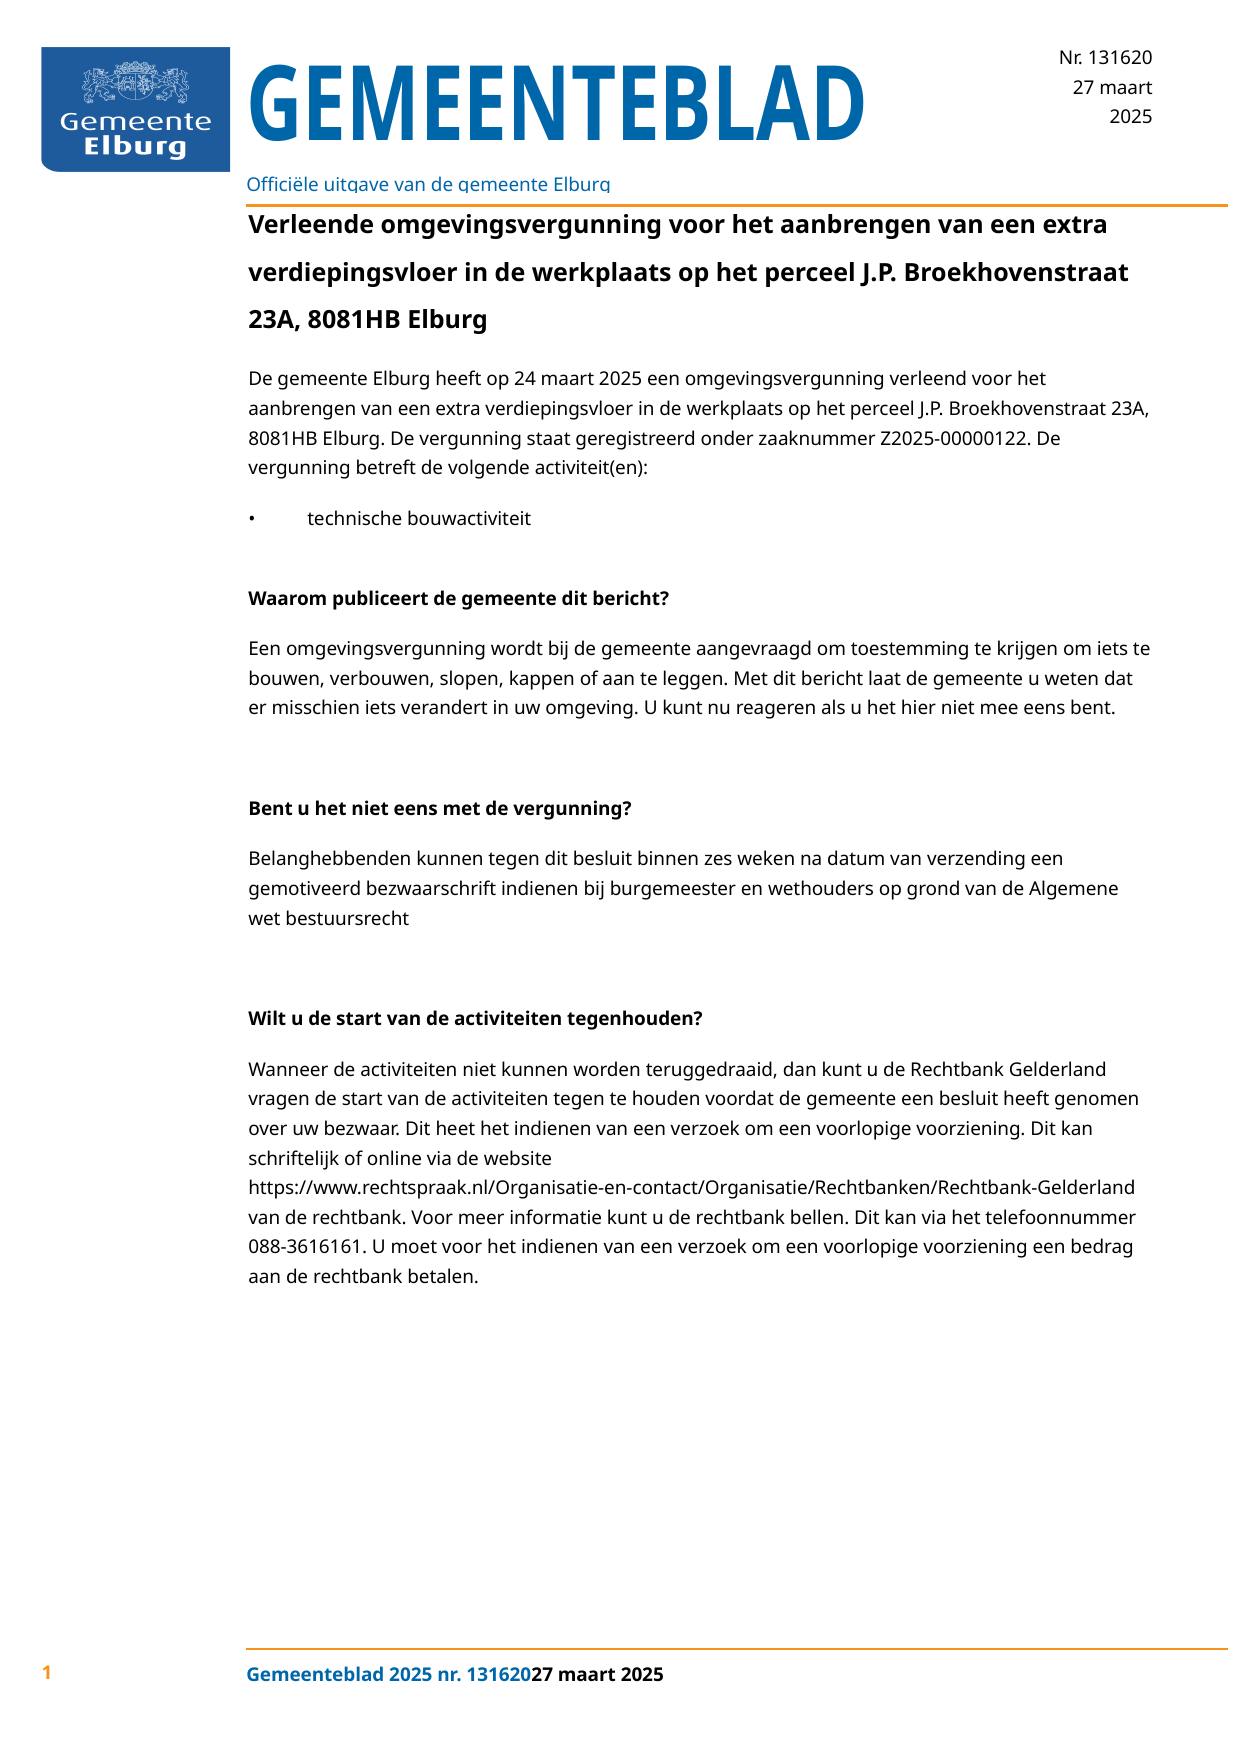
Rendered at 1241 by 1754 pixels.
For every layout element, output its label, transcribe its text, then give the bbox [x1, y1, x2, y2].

text Een omgevingsvergunning wordt bij de gemeente aangevraagd om toestemming te krijgen om iets te bouwen, verbouwen, slopen, kappen of aan te leggen. Met dit bericht laat de gemeente u weten dat er misschien iets verandert in uw omgeving. U kunt nu reageren als u het hier niet mee eens bent. [248, 635, 1152, 720]
text Verleende omgevingsvergunning voor het aanbrengen van een extra verdiepingsvloer in de werkplaats op het perceel J.P. Broekhovenstraat 23A, 8081HB Elburg [248, 207, 1152, 336]
text Wilt u de start van de activiteiten tegenhouden? [248, 1006, 1152, 1031]
text Waarom publiceert de gemeente dit bericht? [248, 585, 1152, 610]
text Belanghebbenden kunnen tegen dit besluit binnen zes weken na datum van verzending een gemotiveerd bezwaarschrift indienen bij burgemeester en wethouders op grond van de Algemene wet bestuursrecht [248, 846, 1152, 930]
picture [41, 47, 231, 172]
text Bent u het niet eens met de vergunning? [248, 795, 1152, 821]
text De gemeente Elburg heeft op 24 maart 2025 een omgevingsvergunning verleend voor het aanbrengen van een extra verdiepingsvloer in de werkplaats op het perceel J.P. Broekhovenstraat 23A, 8081HB Elburg. De vergunning staat geregistreerd onder zaaknummer Z2025-00000122. De vergunning betreft de volgende activiteit(en): [248, 366, 1152, 480]
text Wanneer de activiteiten niet kunnen worden teruggedraaid, dan kunt u de Rechtbank Gelderland vragen de start van de activiteiten tegen te houden voordat de gemeente een besluit heeft genomen over uw bezwaar. Dit heet het indienen van een verzoek om een voorlopige voorziening. Dit kan schriftelijk of online via de website https://www.rechtspraak.nl/Organisatie-en-contact/Organisatie/Rechtbanken/Rechtbank-Gelderland van de rechtbank. Voor meer informatie kunt u de rechtbank bellen. Dit kan via het telefoonnummer 088-3616161. U moet voor het indienen van een verzoek om een voorlopige voorziening een bedrag aan de rechtbank betalen. [248, 1056, 1152, 1289]
list technische bouwactiviteit [248, 505, 1152, 530]
